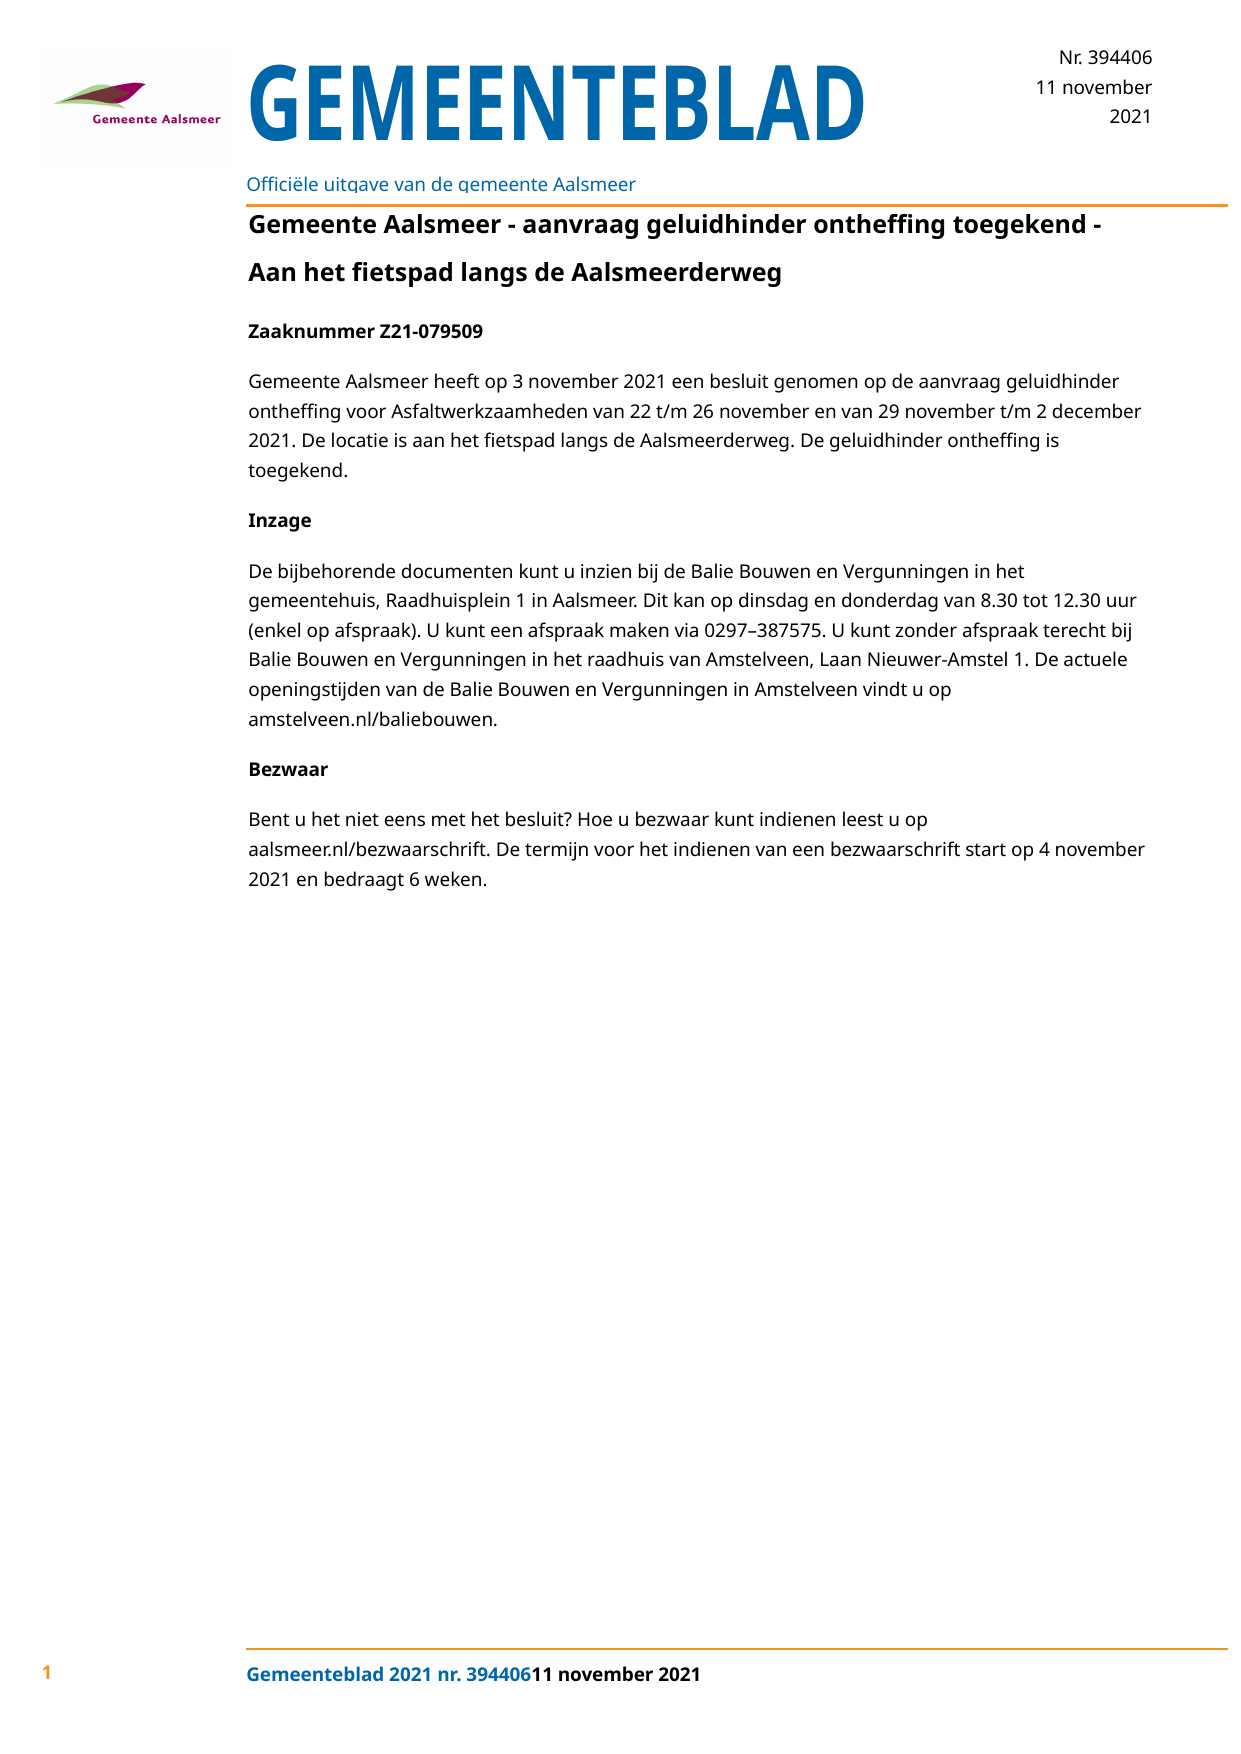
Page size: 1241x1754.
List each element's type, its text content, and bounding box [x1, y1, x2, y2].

picture [41, 47, 231, 172]
text Bent u het niet eens met het besluit? Hoe u bezwaar kunt indienen leest u op aalsmeer.nl/bezwaarschrift. De termijn voor het indienen van een bezwaarschrift start op 4 november 2021 en bedraagt 6 weken. [248, 807, 1152, 892]
text De bijbehorende documenten kunt u inzien bij de Balie Bouwen en Vergunningen in het gemeentehuis, Raadhuisplein 1 in Aalsmeer. Dit kan op dinsdag en donderdag van 8.30 tot 12.30 uur (enkel op afspraak). U kunt een afspraak maken via 0297–387575. U kunt zonder afspraak terecht bij Balie Bouwen en Vergunningen in het raadhuis van Amstelveen, Laan Nieuwer-Amstel 1. De actuele openingstijden van de Balie Bouwen en Vergunningen in Amstelveen vindt u op amstelveen.nl/baliebouwen. [248, 558, 1152, 732]
text Inzage [248, 507, 1152, 533]
text Bezwaar [248, 756, 1152, 782]
text Gemeente Aalsmeer - aanvraag geluidhinder ontheffing toegekend - Aan het fietspad langs de Aalsmeerderweg [248, 207, 1152, 288]
text Gemeente Aalsmeer heeft op 3 november 2021 een besluit genomen op de aanvraag geluidhinder ontheffing voor Asfaltwerkzaamheden van 22 t/m 26 november en van 29 november t/m 2 december 2021. De locatie is aan het fietspad langs de Aalsmeerderweg. De geluidhinder ontheffing is toegekend. [248, 368, 1152, 483]
text Zaaknummer Z21-079509 [248, 318, 1152, 344]
